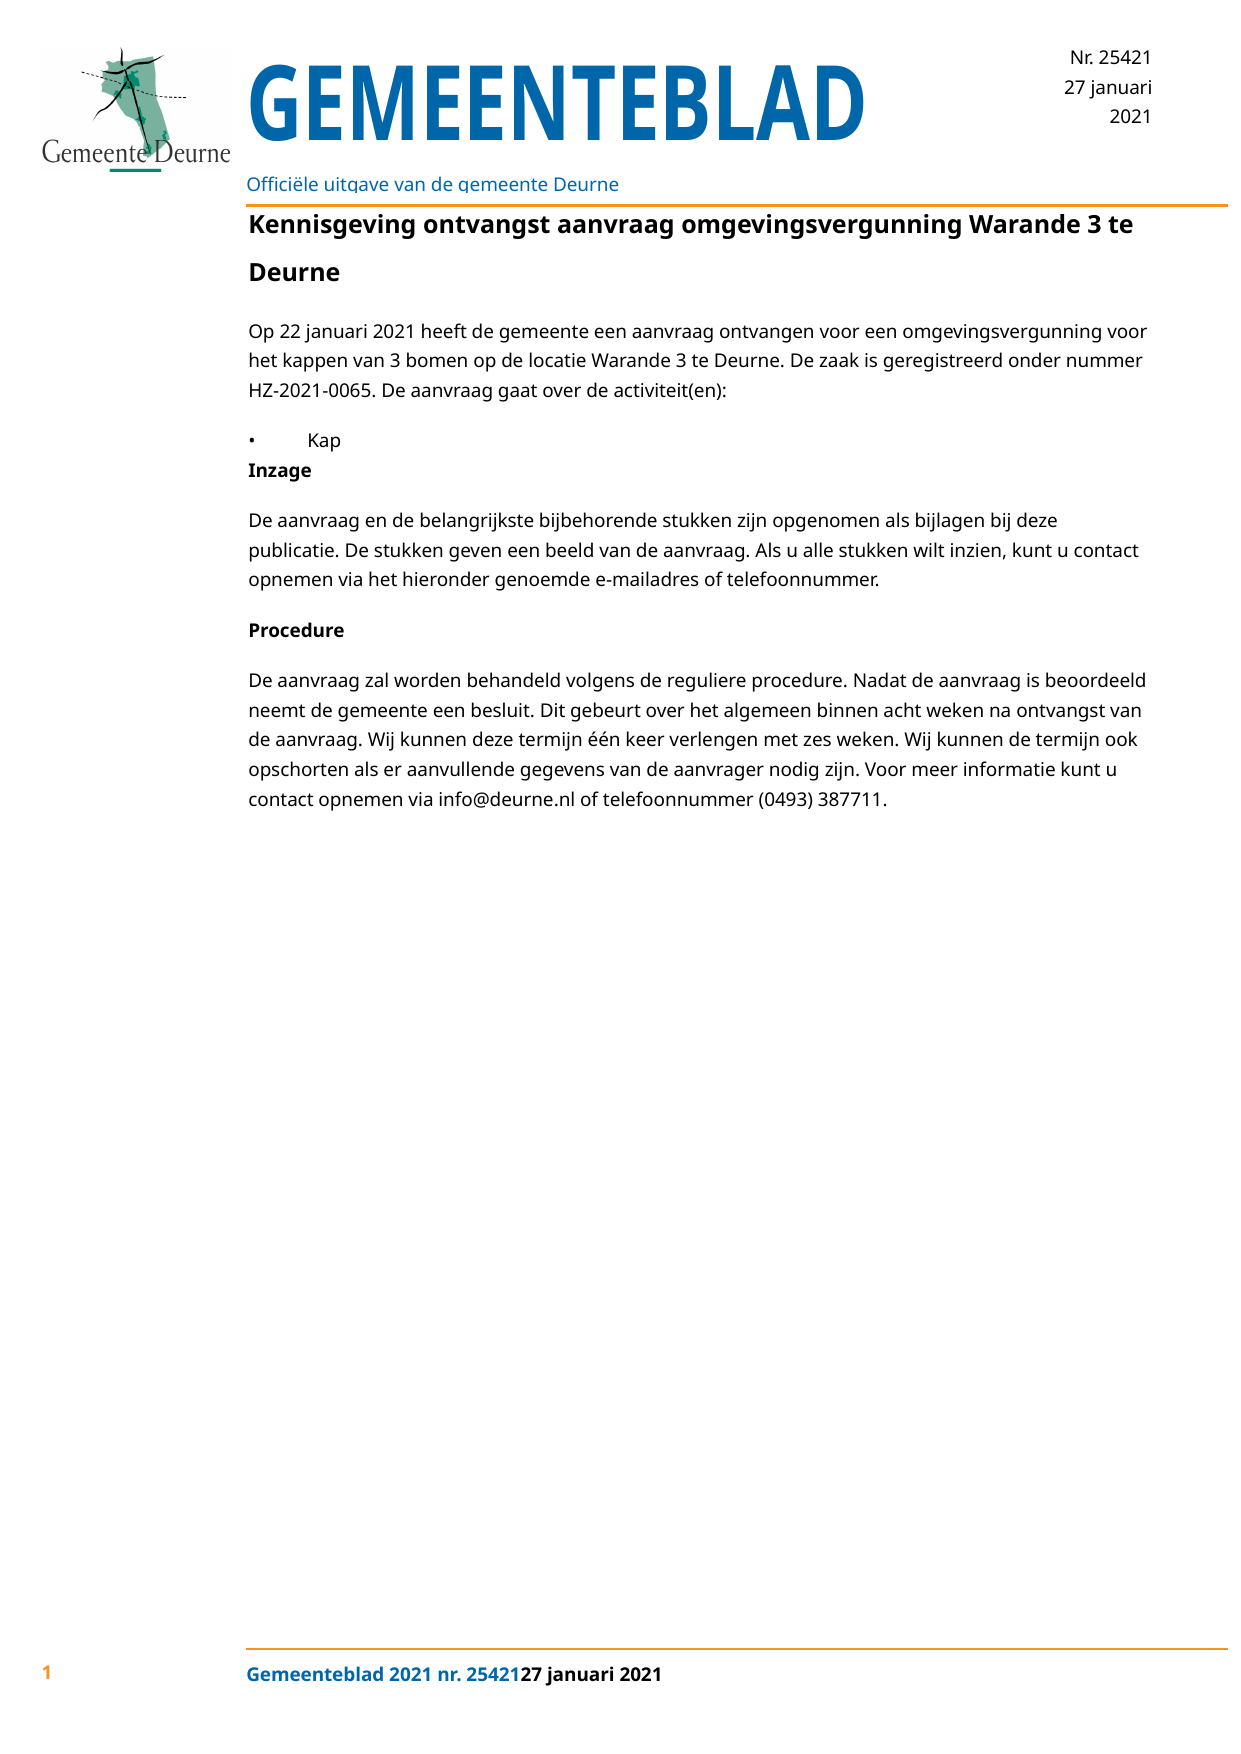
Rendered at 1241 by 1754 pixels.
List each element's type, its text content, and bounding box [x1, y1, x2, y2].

list Kap [248, 427, 1152, 453]
text Inzage [248, 457, 1152, 483]
text Procedure [248, 617, 1152, 643]
text Kennisgeving ontvangst aanvraag omgevingsvergunning Warande 3 te Deurne [248, 207, 1152, 288]
text De aanvraag zal worden behandeld volgens de reguliere procedure. Nadat de aanvraag is beoordeeld neemt de gemeente een besluit. Dit gebeurt over het algemeen binnen acht weken na ontvangst van de aanvraag. Wij kunnen deze termijn één keer verlengen met zes weken. Wij kunnen de termijn ook opschorten als er aanvullende gegevens van de aanvrager nodig zijn. Voor meer informatie kunt u contact opnemen via info@deurne.nl of telefoonnummer (0493) 387711. [248, 667, 1152, 812]
picture [41, 47, 231, 172]
text De aanvraag en de belangrijkste bijbehorende stukken zijn opgenomen als bijlagen bij deze publicatie. De stukken geven een beeld van de aanvraag. Als u alle stukken wilt inzien, kunt u contact opnemen via het hieronder genoemde e-mailadres of telefoonnummer. [248, 507, 1152, 592]
text Op 22 januari 2021 heeft de gemeente een aanvraag ontvangen voor een omgevingsvergunning voor het kappen van 3 bomen op de locatie Warande 3 te Deurne. De zaak is geregistreerd onder nummer HZ-2021-0065. De aanvraag gaat over de activiteit(en): [248, 318, 1152, 403]
